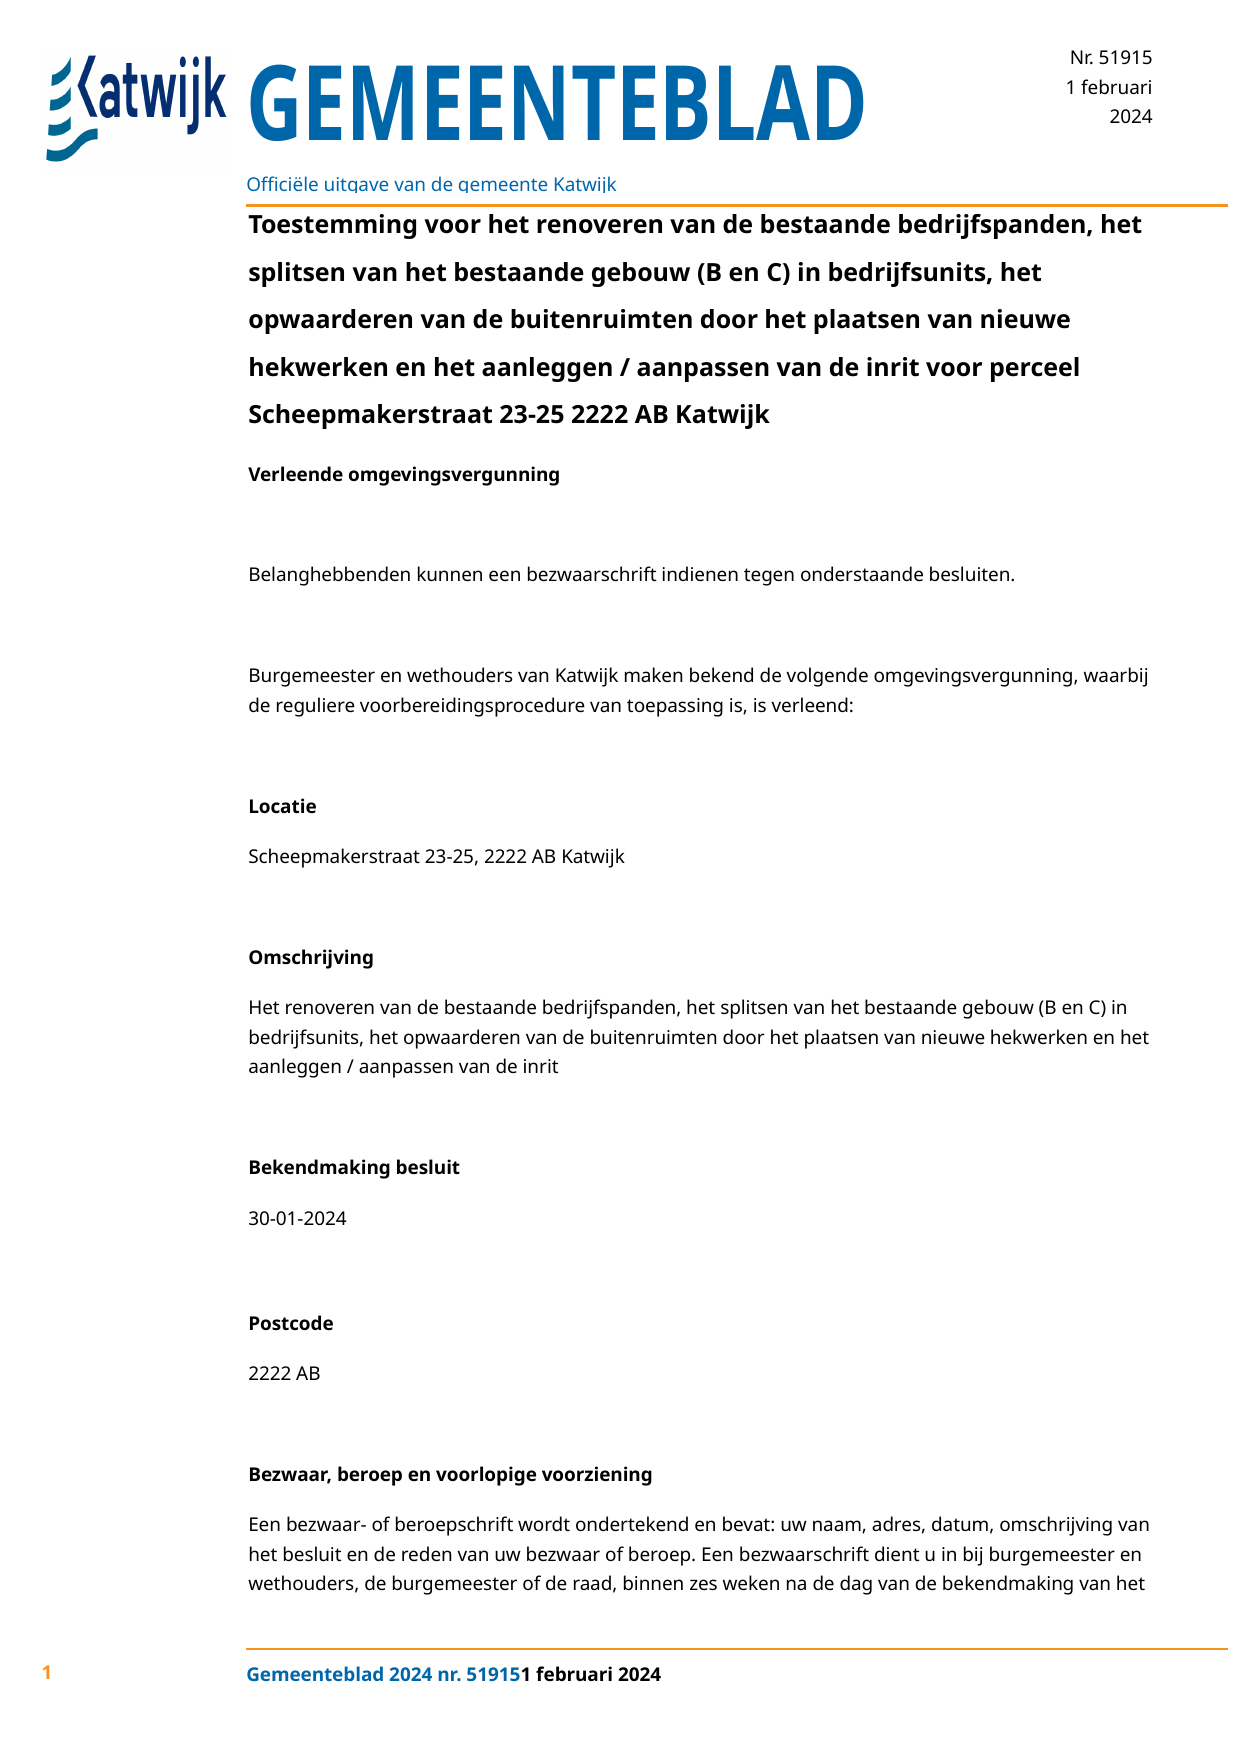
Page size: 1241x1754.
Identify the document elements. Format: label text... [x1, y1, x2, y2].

text Een bezwaar- of beroepschrift wordt ondertekend en bevat: uw naam, adres, datum, omschrijving van het besluit en de reden van uw bezwaar of beroep. Een bezwaarschrift dient u in bij burgemeester en wethouders, de burgemeester of de raad, binnen zes weken na de dag van de bekendmaking van het [248, 1511, 1152, 1596]
text Belanghebbenden kunnen een bezwaarschrift indienen tegen onderstaande besluiten. [248, 562, 1152, 587]
text Omschrijving [248, 944, 1152, 970]
text Bezwaar, beroep en voorlopige voorziening [248, 1461, 1152, 1487]
text ﻿ [248, 1255, 1152, 1284]
text Het renoveren van de bestaande bedrijfspanden, het splitsen van het bestaande gebouw (B en C) in bedrijfsunits, het opwaarderen van de buitenruimten door het plaatsen van nieuwe hekwerken en het aanleggen / aanpassen van de inrit [248, 994, 1152, 1079]
text Verleende omgevingsvergunning [248, 461, 1152, 486]
text 2222 AB [248, 1360, 1152, 1386]
text 30-01-2024 [248, 1205, 1152, 1231]
text Toestemming voor het renoveren van de bestaande bedrijfspanden, het splitsen van het bestaande gebouw (B en C) in bedrijfsunits, het opwaarderen van de buitenruimten door het plaatsen van nieuwe hekwerken en het aanleggen / aanpassen van de inrit voor perceel Scheepmakerstraat 23-25 2222 AB Katwijk [248, 207, 1152, 431]
text Burgemeester en wethouders van Katwijk maken bekend de volgende omgevingsvergunning, waarbij de reguliere voorbereidingsprocedure van toepassing is, is verleend: [248, 662, 1152, 718]
text Postcode [248, 1310, 1152, 1335]
text Locatie [248, 793, 1152, 818]
text Bekendmaking besluit [248, 1154, 1152, 1180]
text Scheepmakerstraat 23-25, 2222 AB Katwijk [248, 843, 1152, 869]
picture [41, 47, 231, 172]
